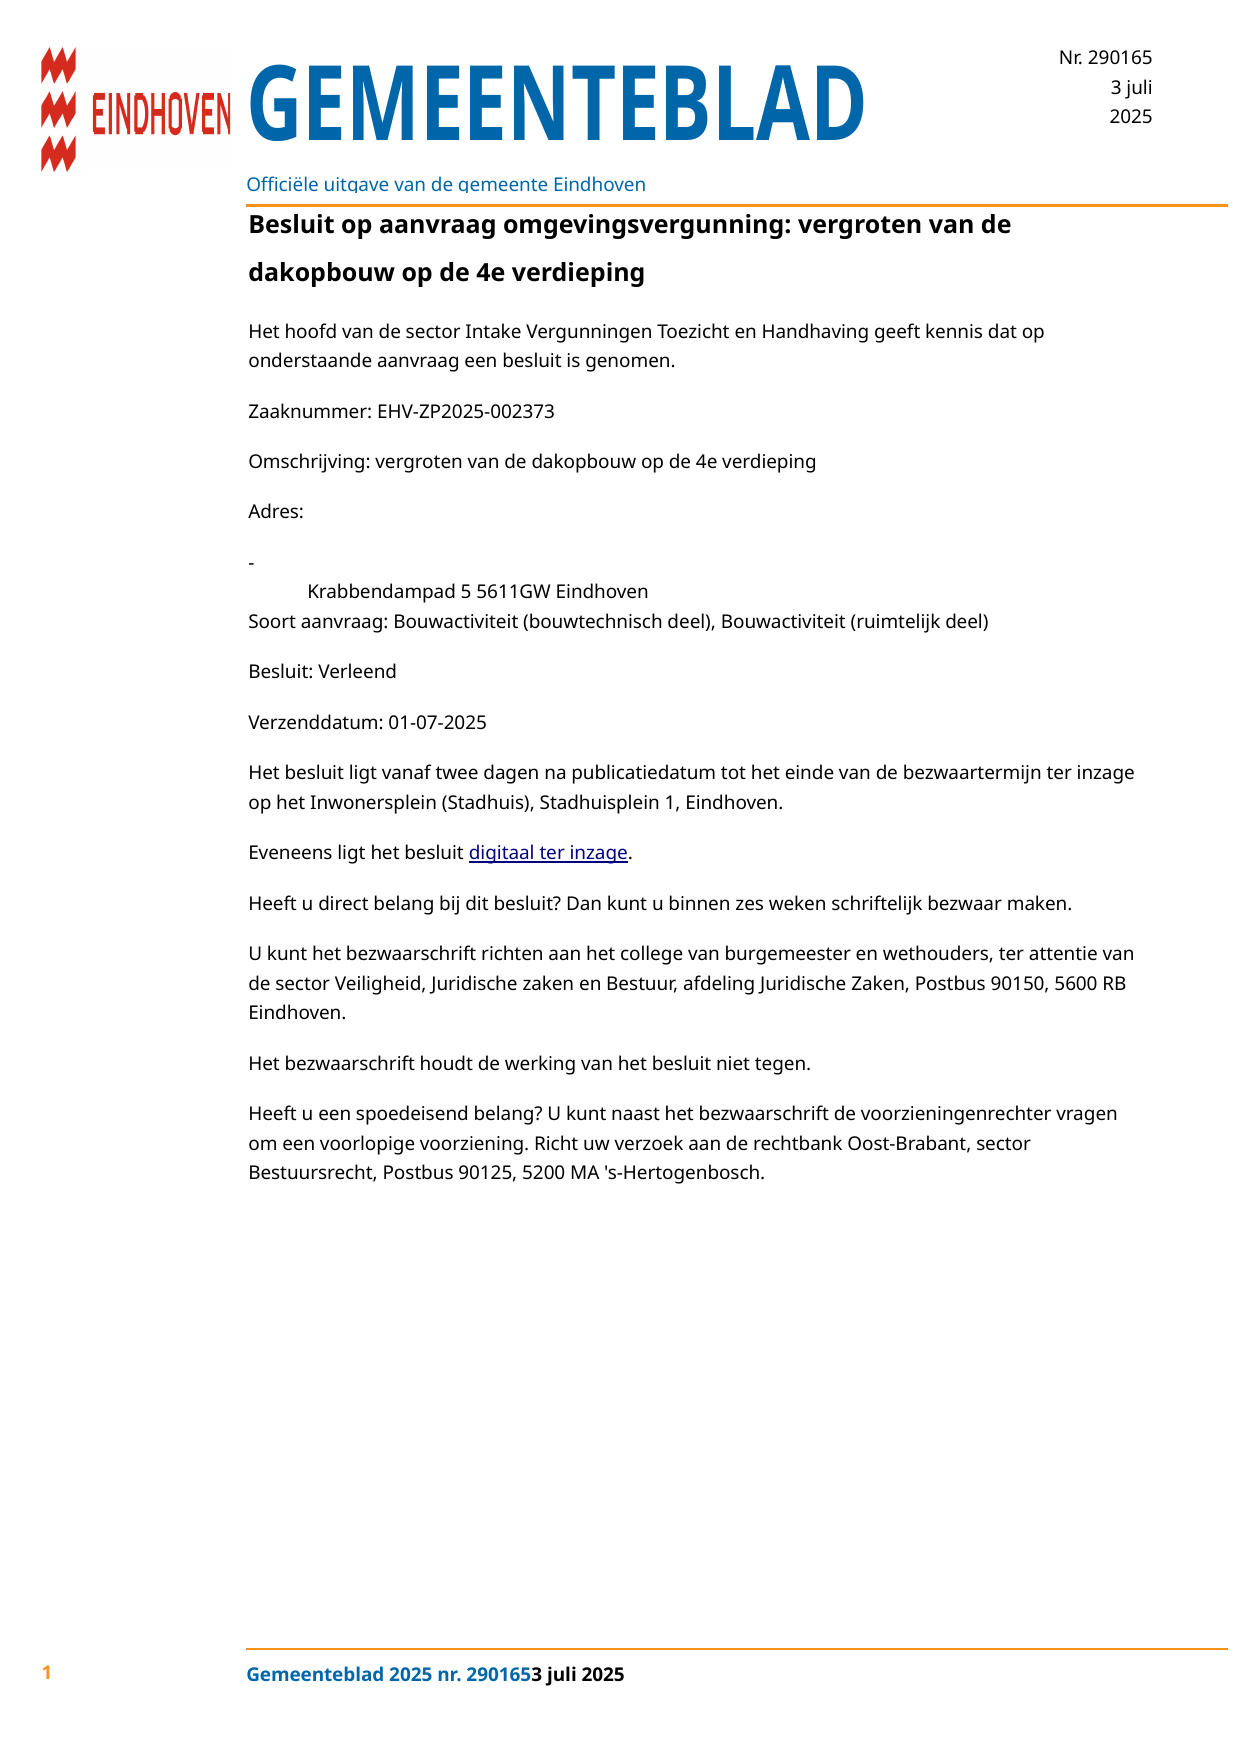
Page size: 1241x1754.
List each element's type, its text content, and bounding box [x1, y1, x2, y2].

list Krabbendampad 5 5611GW Eindhoven [248, 579, 1152, 604]
text Eveneens ligt het besluit digitaal ter inzage. [248, 839, 1152, 865]
text Verzenddatum: 01-07-2025 [248, 709, 1152, 735]
text Soort aanvraag: Bouwactiviteit (bouwtechnisch deel), Bouwactiviteit (ruimtelijk deel) [248, 608, 1152, 634]
text Het hoofd van de sector Intake Vergunningen Toezicht en Handhaving geeft kennis dat op onderstaande aanvraag een besluit is genomen. [248, 318, 1152, 373]
text U kunt het bezwaarschrift richten aan het college van burgemeester en wethouders, ter attentie van de sector Veiligheid, Juridische zaken en Bestuur, afdeling Juridische Zaken, Postbus 90150, 5600 RB Eindhoven. [248, 940, 1152, 1025]
picture [41, 47, 231, 172]
text Besluit op aanvraag omgevingsvergunning: vergroten van de dakopbouw op de 4e verdieping [248, 207, 1152, 288]
text Omschrijving: vergroten van de dakopbouw op de 4e verdieping [248, 448, 1152, 474]
text Adres: [248, 499, 1152, 524]
text Het besluit ligt vanaf twee dagen na publicatiedatum tot het einde van de bezwaartermijn ter inzage op het Inwonersplein (Stadhuis), Stadhuisplein 1, Eindhoven. [248, 759, 1152, 815]
text Zaaknummer: EHV-ZP2025-002373 [248, 398, 1152, 424]
text Heeft u direct belang bij dit besluit? Dan kunt u binnen zes weken schriftelijk bezwaar maken. [248, 890, 1152, 916]
text Besluit: Verleend [248, 659, 1152, 684]
text Heeft u een spoedeisend belang? U kunt naast het bezwaarschrift de voorzieningenrechter vragen om een voorlopige voorziening. Richt uw verzoek aan de rechtbank Oost-Brabant, sector Bestuursrecht, Postbus 90125, 5200 MA 's-Hertogenbosch. [248, 1100, 1152, 1185]
text Het bezwaarschrift houdt de werking van het besluit niet tegen. [248, 1050, 1152, 1076]
